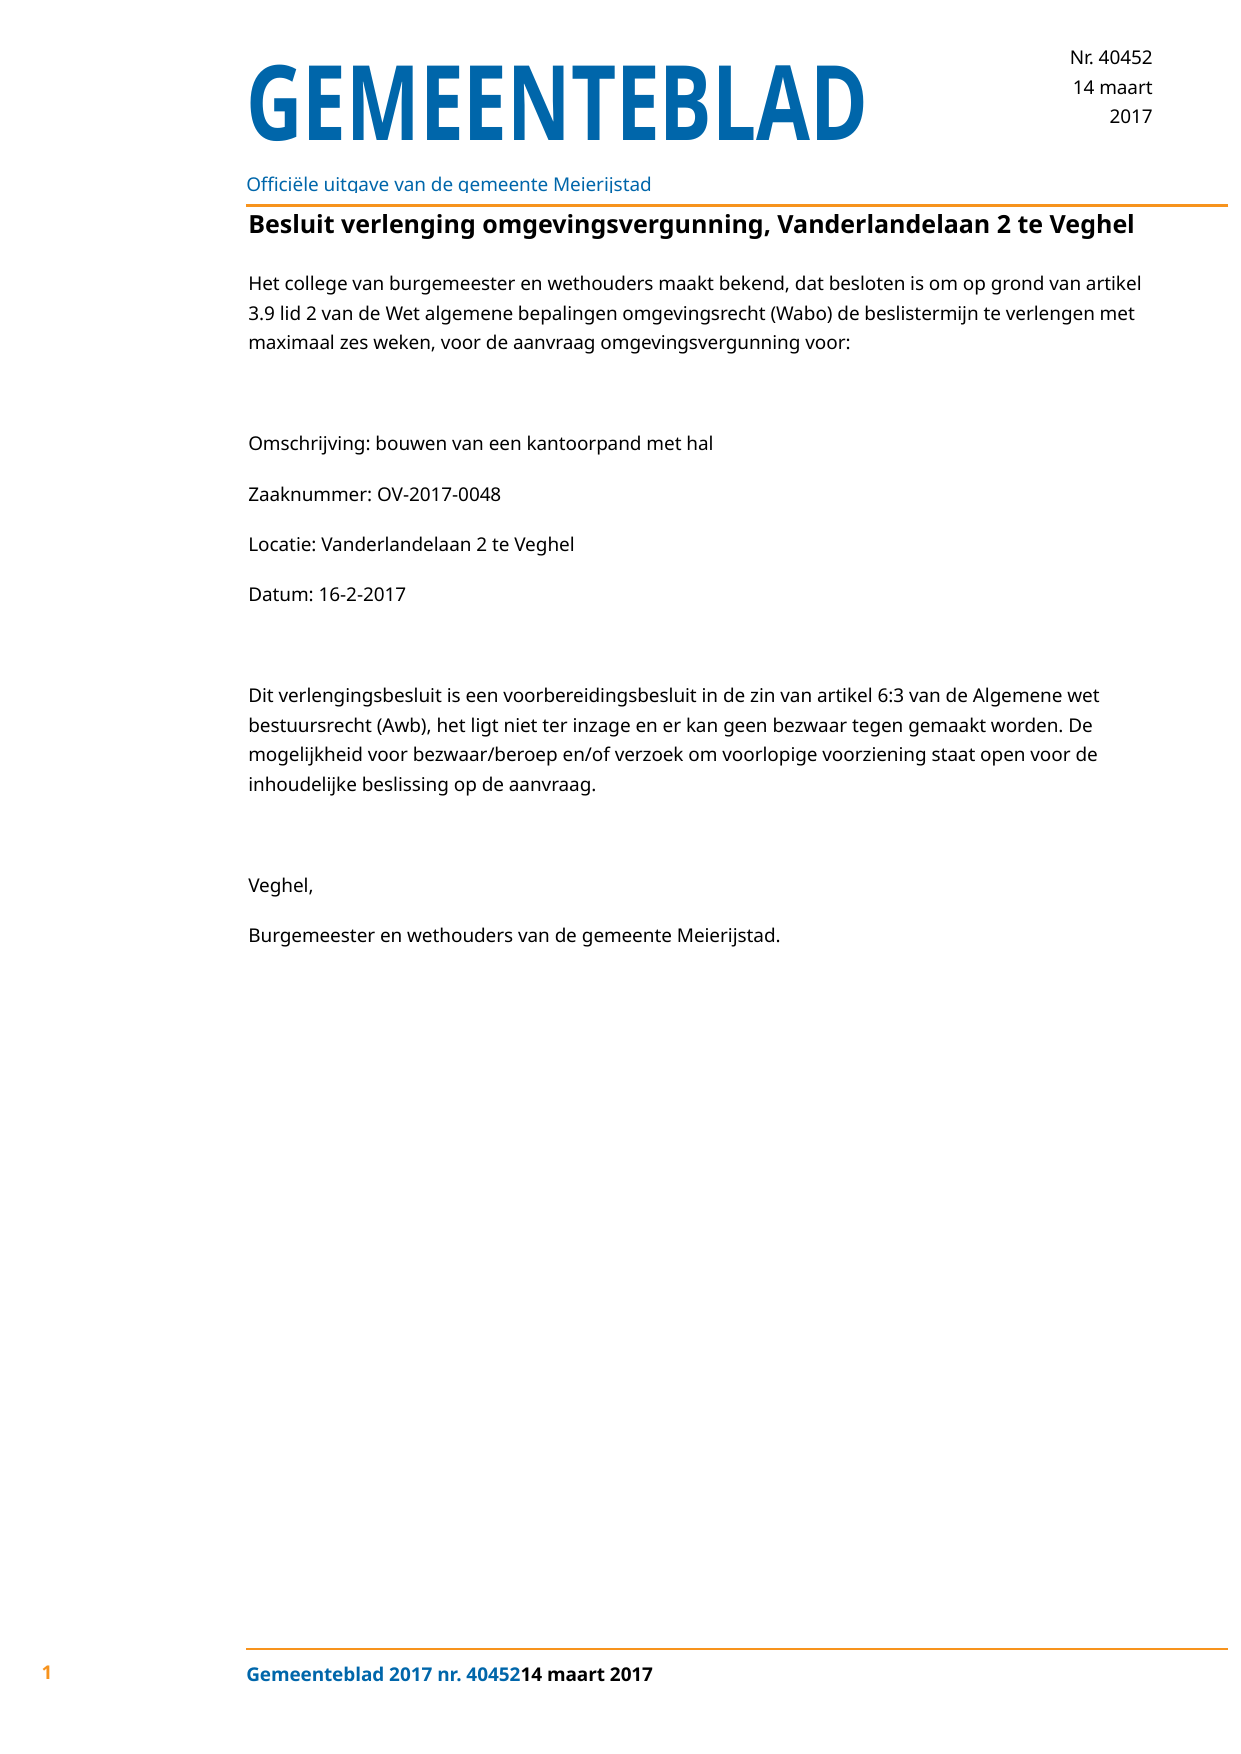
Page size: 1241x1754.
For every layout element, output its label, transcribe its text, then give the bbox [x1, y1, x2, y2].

text Omschrijving: bouwen van een kantoorpand met hal [248, 430, 1152, 456]
text Besluit verlenging omgevingsvergunning, Vanderlandelaan 2 te Veghel [248, 207, 1152, 241]
text Zaaknummer: OV-2017-0048 [248, 481, 1152, 506]
text Veghel, [248, 872, 1152, 898]
text Burgemeester en wethouders van de gemeente Meierijstad. [248, 922, 1152, 948]
picture [41, 47, 231, 172]
text Het college van burgemeester en wethouders maakt bekend, dat besloten is om op grond van artikel 3.9 lid 2 van de Wet algemene bepalingen omgevingsrecht (Wabo) de beslistermijn te verlengen met maximaal zes weken, voor de aanvraag omgevingsvergunning voor: [248, 270, 1152, 355]
text Datum: 16-2-2017 [248, 582, 1152, 607]
text Locatie: Vanderlandelaan 2 te Veghel [248, 531, 1152, 557]
text Dit verlengingsbesluit is een voorbereidingsbesluit in de zin van artikel 6:3 van de Algemene wet bestuursrecht (Awb), het ligt niet ter inzage en er kan geen bezwaar tegen gemaakt worden. De mogelijkheid voor bezwaar/beroep en/of verzoek om voorlopige voorziening staat open voor de inhoudelijke beslissing op de aanvraag. [248, 682, 1152, 797]
